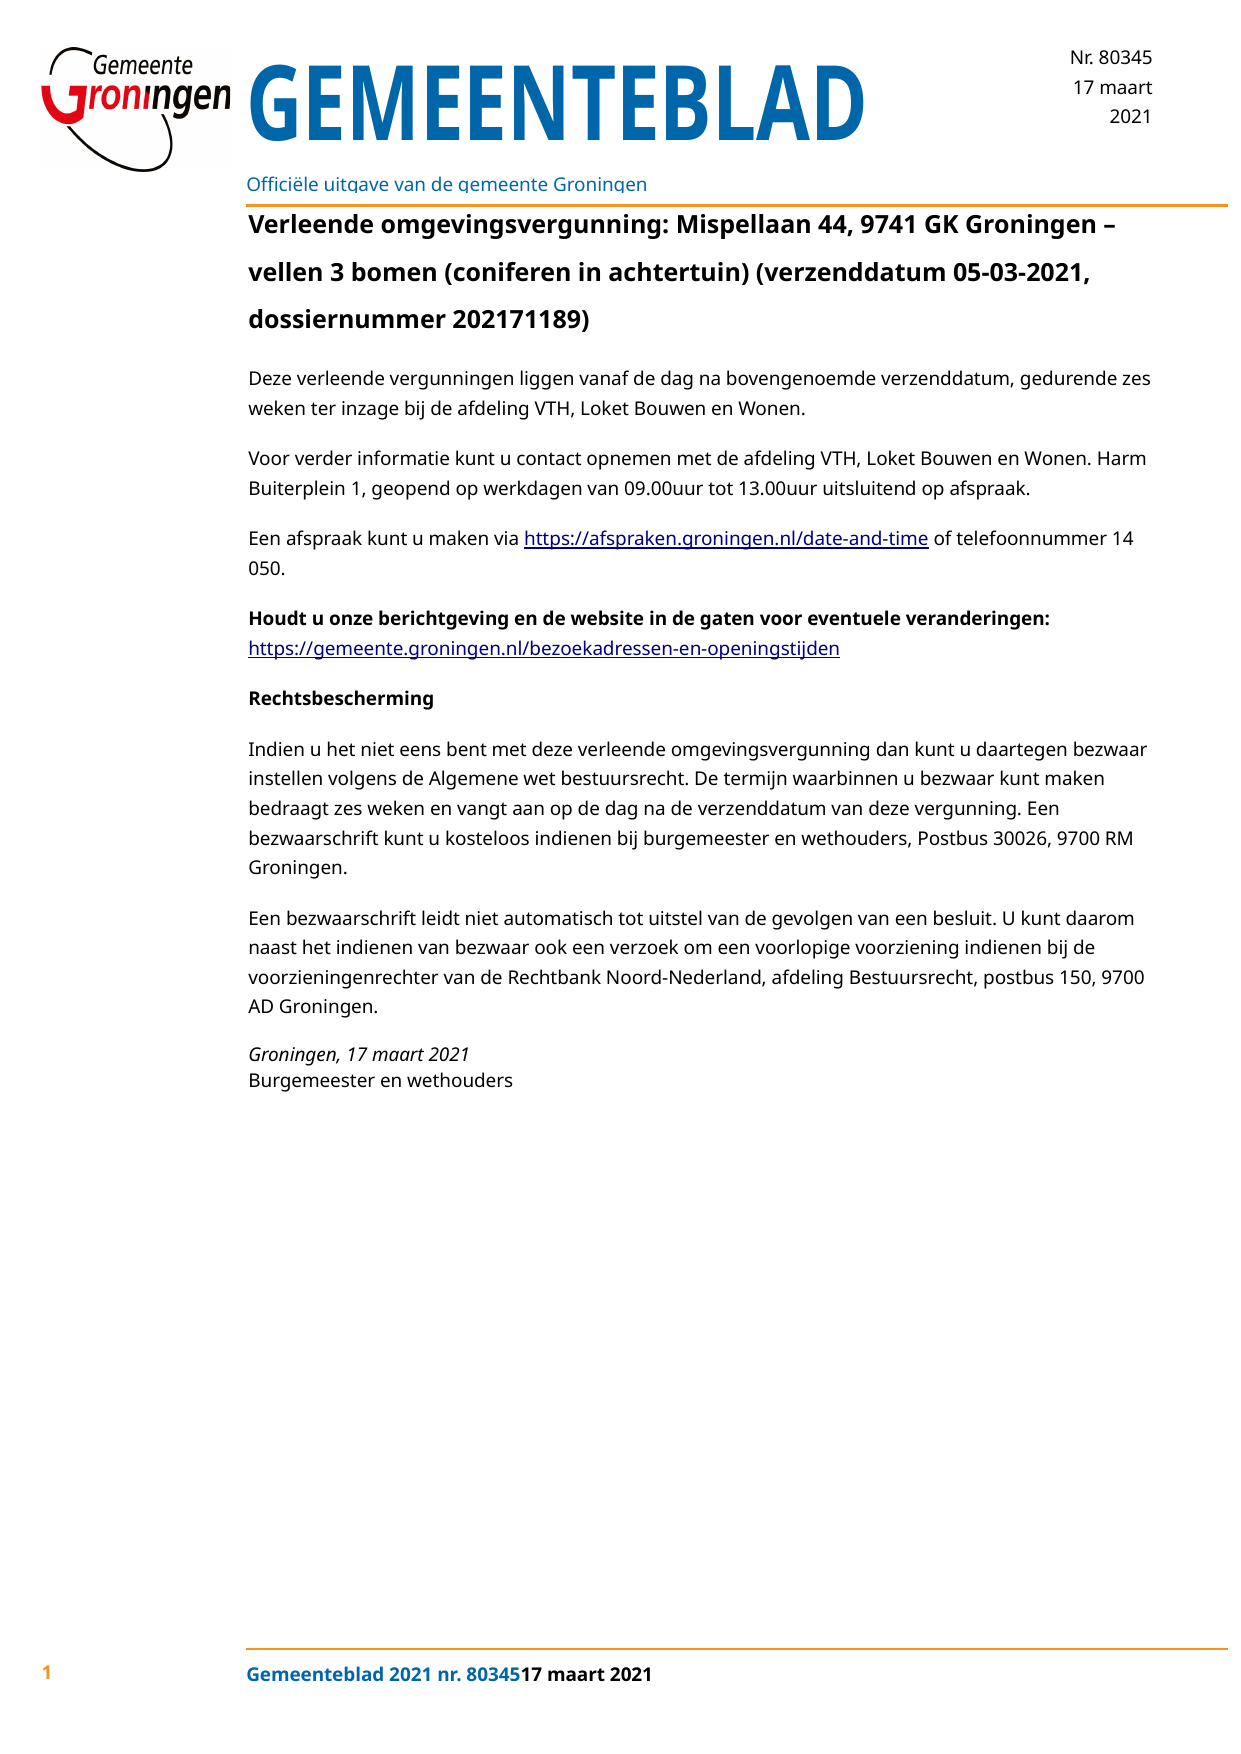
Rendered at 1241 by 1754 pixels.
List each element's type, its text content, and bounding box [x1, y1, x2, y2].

text Groningen, 17 maart 2021 [248, 1041, 1152, 1067]
text Een afspraak kunt u maken via https://afspraken.groningen.nl/date-and-time of telefoonnummer 14 050. [248, 526, 1152, 581]
text Verleende omgevingsvergunning: Mispellaan 44, 9741 GK Groningen – vellen 3 bomen (coniferen in achtertuin) (verzenddatum 05-03-2021, dossiernummer 202171189) [248, 207, 1152, 336]
picture [41, 47, 231, 172]
text Indien u het niet eens bent met deze verleende omgevingsvergunning dan kunt u daartegen bezwaar instellen volgens de Algemene wet bestuursrecht. De termijn waarbinnen u bezwaar kunt maken bedraagt zes weken en vangt aan op de dag na de verzenddatum van deze vergunning. Een bezwaarschrift kunt u kosteloos indienen bij burgemeester en wethouders, Postbus 30026, 9700 RM Groningen. [248, 736, 1152, 880]
text Een bezwaarschrift leidt niet automatisch tot uitstel van de gevolgen van een besluit. U kunt daarom naast het indienen van bezwaar ook een verzoek om een voorlopige voorziening indienen bij de voorzieningenrechter van de Rechtbank Noord-Nederland, afdeling Bestuursrecht, postbus 150, 9700 AD Groningen. [248, 905, 1152, 1019]
text Voor verder informatie kunt u contact opnemen met de afdeling VTH, Loket Bouwen en Wonen. Harm Buiterplein 1, geopend op werkdagen van 09.00uur tot 13.00uur uitsluitend op afspraak. [248, 446, 1152, 501]
text Houdt u onze berichtgeving en de website in de gaten voor eventuele veranderingen: https://gemeente.groningen.nl/bezoekadressen-en-openingstijden [248, 606, 1152, 661]
text Rechtsbescherming [248, 686, 1152, 711]
text Burgemeester en wethouders [248, 1067, 1152, 1093]
text Deze verleende vergunningen liggen vanaf de dag na bovengenoemde verzenddatum, gedurende zes weken ter inzage bij de afdeling VTH, Loket Bouwen en Wonen. [248, 366, 1152, 421]
